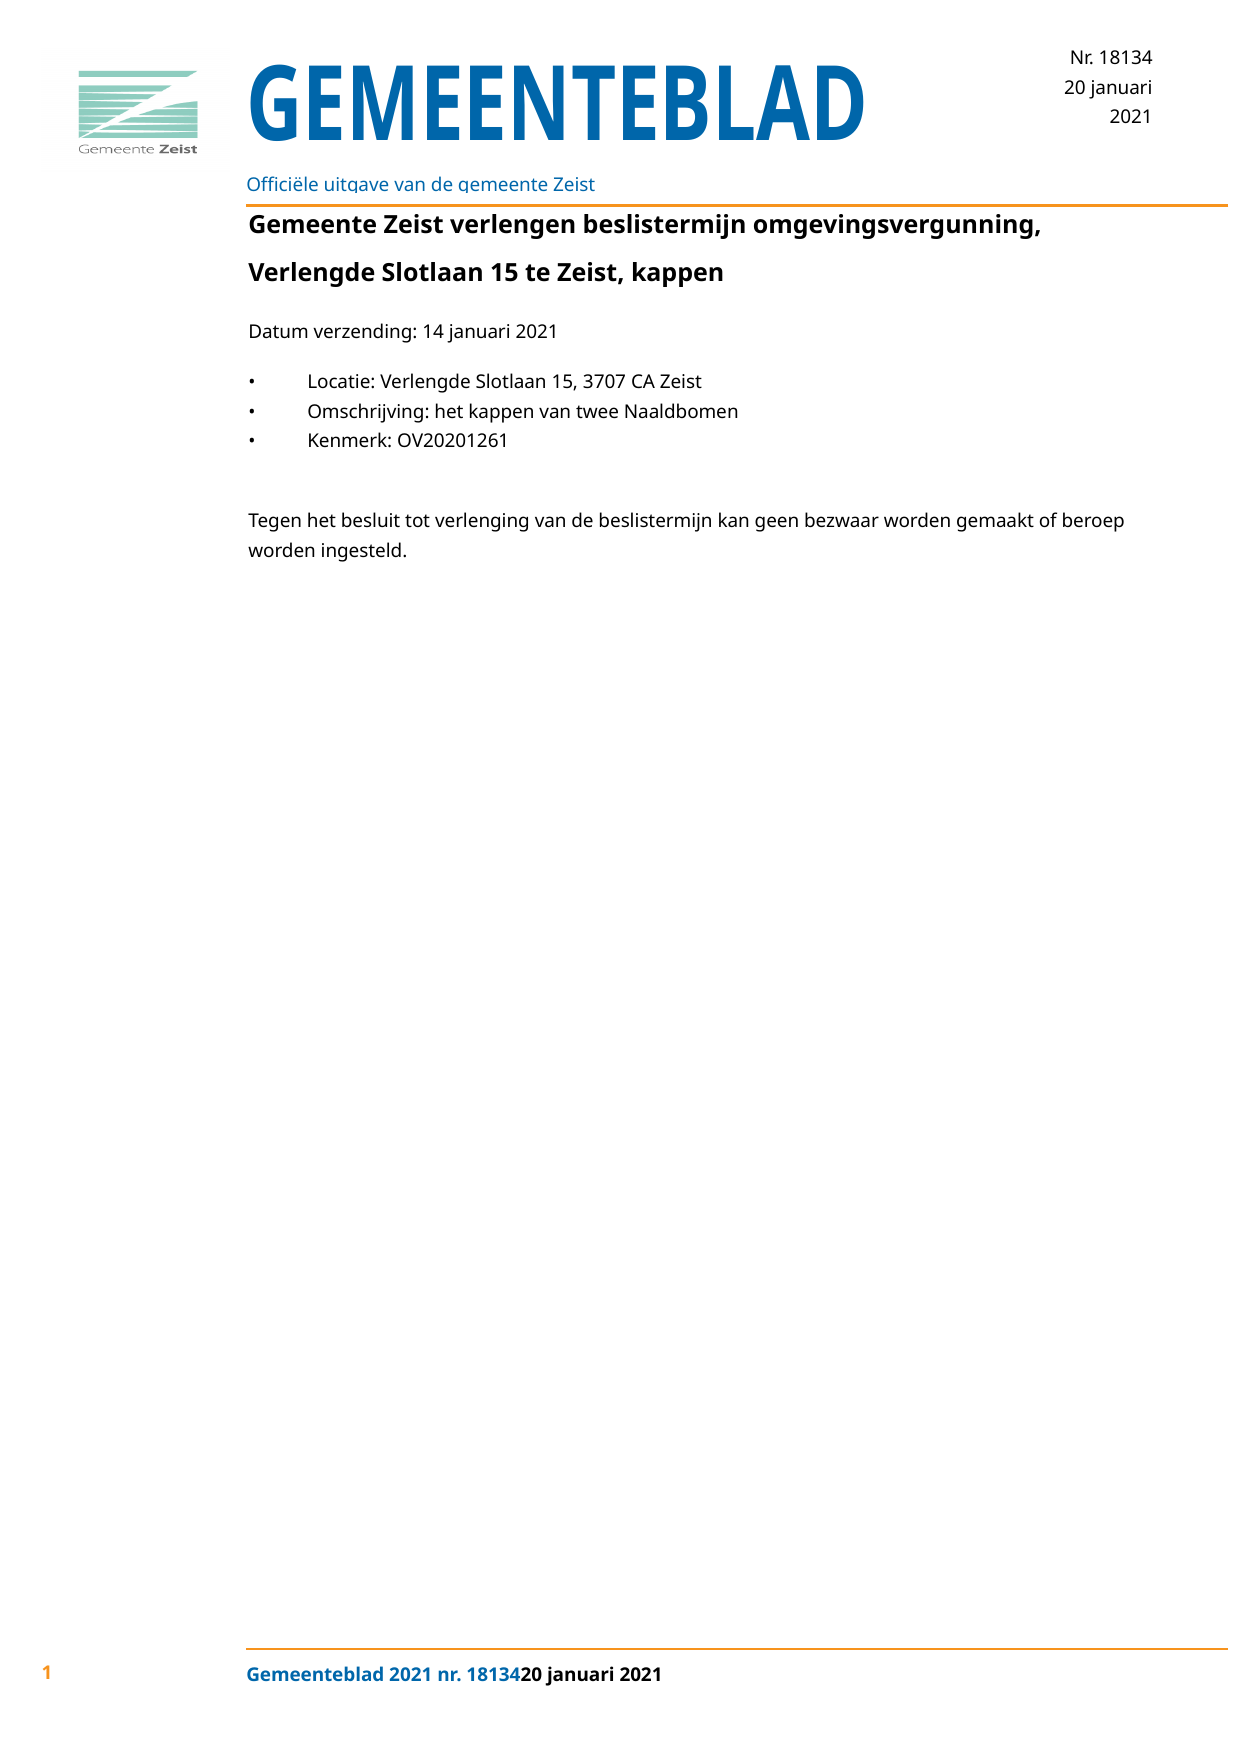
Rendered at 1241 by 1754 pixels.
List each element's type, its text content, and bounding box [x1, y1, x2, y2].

list Kenmerk: OV20201261 [248, 427, 1152, 453]
text Tegen het besluit tot verlenging van de beslistermijn kan geen bezwaar worden gemaakt of beroep worden ingesteld. [248, 507, 1152, 563]
list Omschrijving: het kappen van twee Naaldbomen [248, 398, 1152, 424]
text Datum verzending: 14 januari 2021 [248, 318, 1152, 344]
list Locatie: Verlengde Slotlaan 15, 3707 CA Zeist [248, 368, 1152, 394]
text Gemeente Zeist verlengen beslistermijn omgevingsvergunning, Verlengde Slotlaan 15 te Zeist, kappen [248, 207, 1152, 288]
picture [41, 47, 231, 172]
